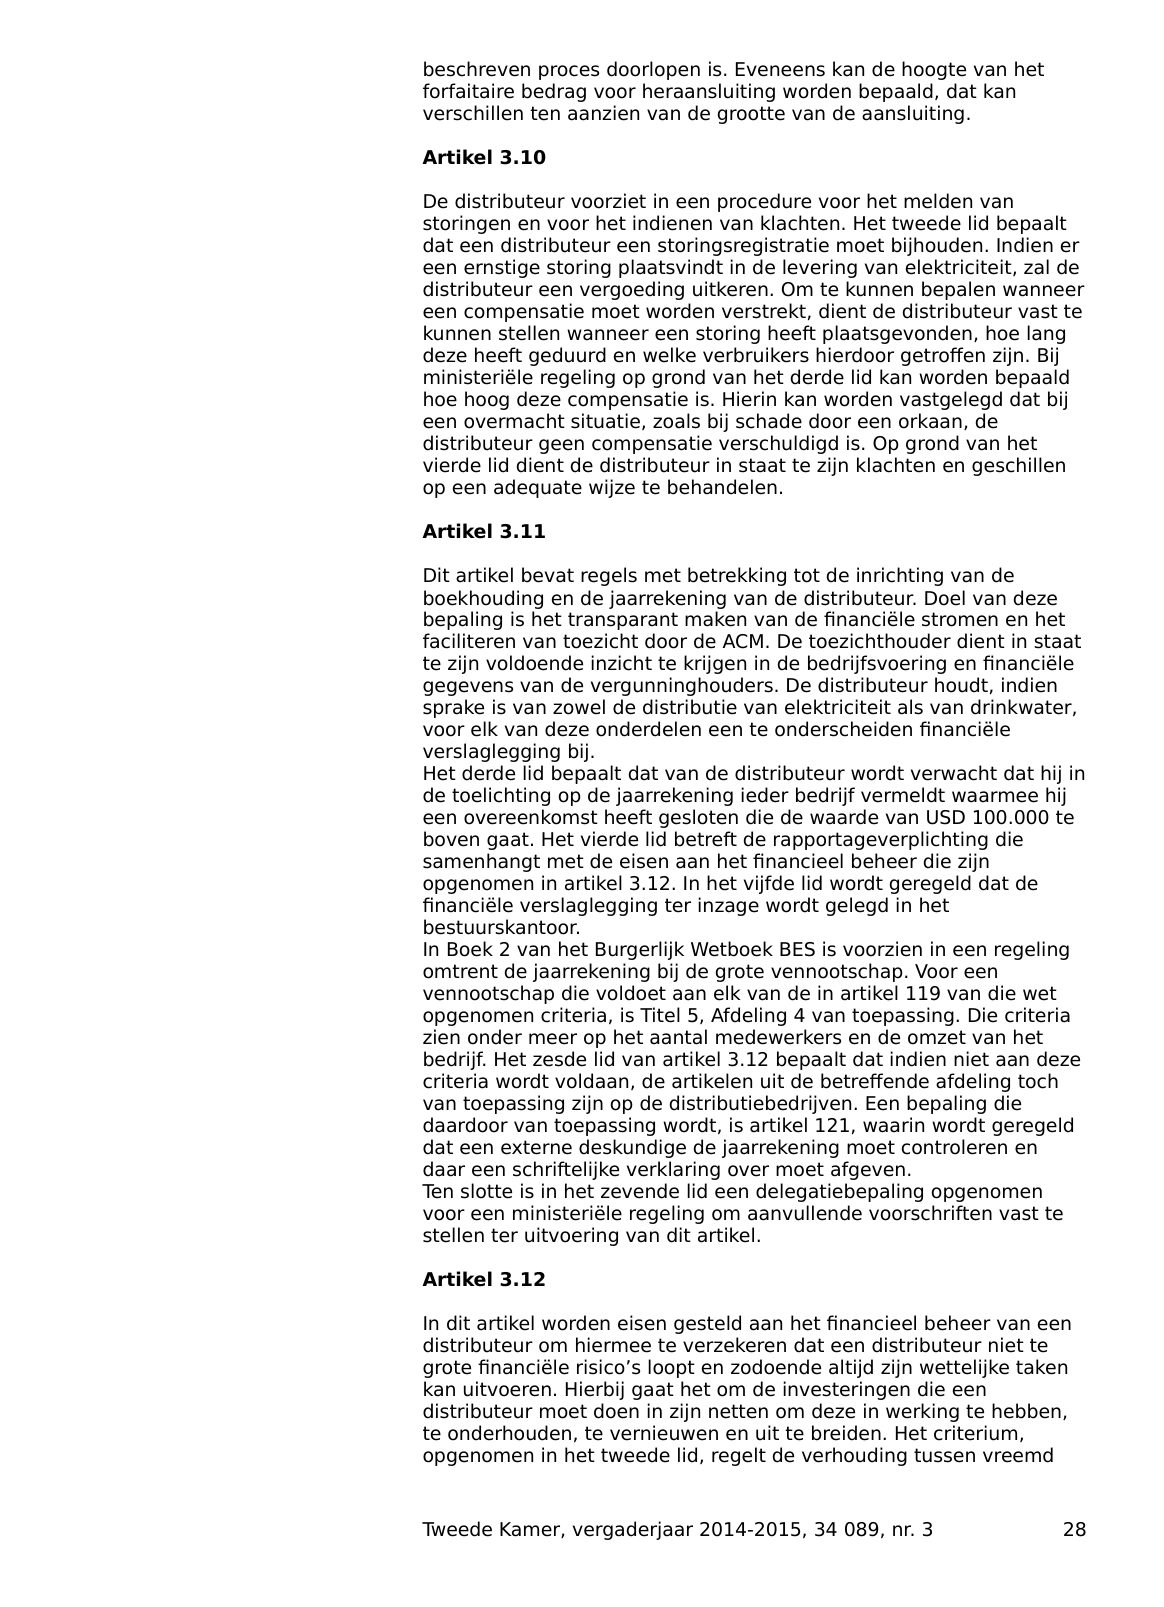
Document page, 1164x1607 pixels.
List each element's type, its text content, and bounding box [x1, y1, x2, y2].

text Het derde lid bepaalt dat van de distributeur wordt verwacht dat hij in de toelichting op de jaarrekening ieder bedrijf vermeldt waarmee hij een overeenkomst heeft gesloten die de waarde van USD 100.000 te boven gaat. Het vierde lid betreft de rapportageverplichting die samenhangt met de eisen aan het financieel beheer die zijn opgenomen in artikel 3.12. In het vijfde lid wordt geregeld dat de financiële verslaglegging ter inzage wordt gelegd in het bestuurskantoor. [422, 763, 1087, 939]
text In Boek 2 van het Burgerlijk Wetboek BES is voorzien in een regeling omtrent de jaarrekening bij de grote vennootschap. Voor een vennootschap die voldoet aan elk van de in artikel 119 van die wet opgenomen criteria, is Titel 5, Afdeling 4 van toepassing. Die criteria zien onder meer op het aantal medewerkers en de omzet van het bedrijf. Het zesde lid van artikel 3.12 bepaalt dat indien niet aan deze criteria wordt voldaan, de artikelen uit de betreffende afdeling toch van toepassing zijn op de distributiebedrijven. Een bepaling die daardoor van toepassing wordt, is artikel 121, waarin wordt geregeld dat een externe deskundige de jaarrekening moet controleren en daar een schriftelijke verklaring over moet afgeven. [422, 939, 1087, 1181]
subtitle Artikel 3.12 [422, 1269, 1087, 1291]
text De distributeur voorziet in een procedure voor het melden van storingen en voor het indienen van klachten. Het tweede lid bepaalt dat een distributeur een storingsregistratie moet bijhouden. Indien er een ernstige storing plaatsvindt in de levering van elektriciteit, zal de distributeur een vergoeding uitkeren. Om te kunnen bepalen wanneer een compensatie moet worden verstrekt, dient de distributeur vast te kunnen stellen wanneer een storing heeft plaatsgevonden, hoe lang deze heeft geduurd en welke verbruikers hierdoor getroffen zijn. Bij ministeriële regeling op grond van het derde lid kan worden bepaald hoe hoog deze compensatie is. Hierin kan worden vastgelegd dat bij een overmacht situatie, zoals bij schade door een orkaan, de distributeur geen compensatie verschuldigd is. Op grond van het vierde lid dient de distributeur in staat te zijn klachten en geschillen op een adequate wijze te behandelen. [422, 191, 1087, 499]
text Ten slotte is in het zevende lid een delegatiebepaling opgenomen voor een ministeriële regeling om aanvullende voorschriften vast te stellen ter uitvoering van dit artikel. [422, 1181, 1087, 1247]
text In dit artikel worden eisen gesteld aan het financieel beheer van een distributeur om hiermee te verzekeren dat een distributeur niet te grote financiële risico’s loopt en zodoende altijd zijn wettelijke taken kan uitvoeren. Hierbij gaat het om de investeringen die een distributeur moet doen in zijn netten om deze in werking te hebben, te onderhouden, te vernieuwen en uit te breiden. Het criterium, opgenomen in het tweede lid, regelt de verhouding tussen vreemd [422, 1313, 1087, 1467]
subtitle Artikel 3.11 [422, 521, 1087, 543]
subtitle Artikel 3.10 [422, 147, 1087, 169]
text Dit artikel bevat regels met betrekking tot de inrichting van de boekhouding en de jaarrekening van de distributeur. Doel van deze bepaling is het transparant maken van de financiële stromen en het faciliteren van toezicht door de ACM. De toezichthouder dient in staat te zijn voldoende inzicht te krijgen in de bedrijfsvoering en financiële gegevens van de vergunninghouders. De distributeur houdt, indien sprake is van zowel de distributie van elektriciteit als van drinkwater, voor elk van deze onderdelen een te onderscheiden financiële verslaglegging bij. [422, 565, 1087, 763]
text beschreven proces doorlopen is. Eveneens kan de hoogte van het forfaitaire bedrag voor heraansluiting worden bepaald, dat kan verschillen ten aanzien van de grootte van de aansluiting. [422, 59, 1087, 125]
